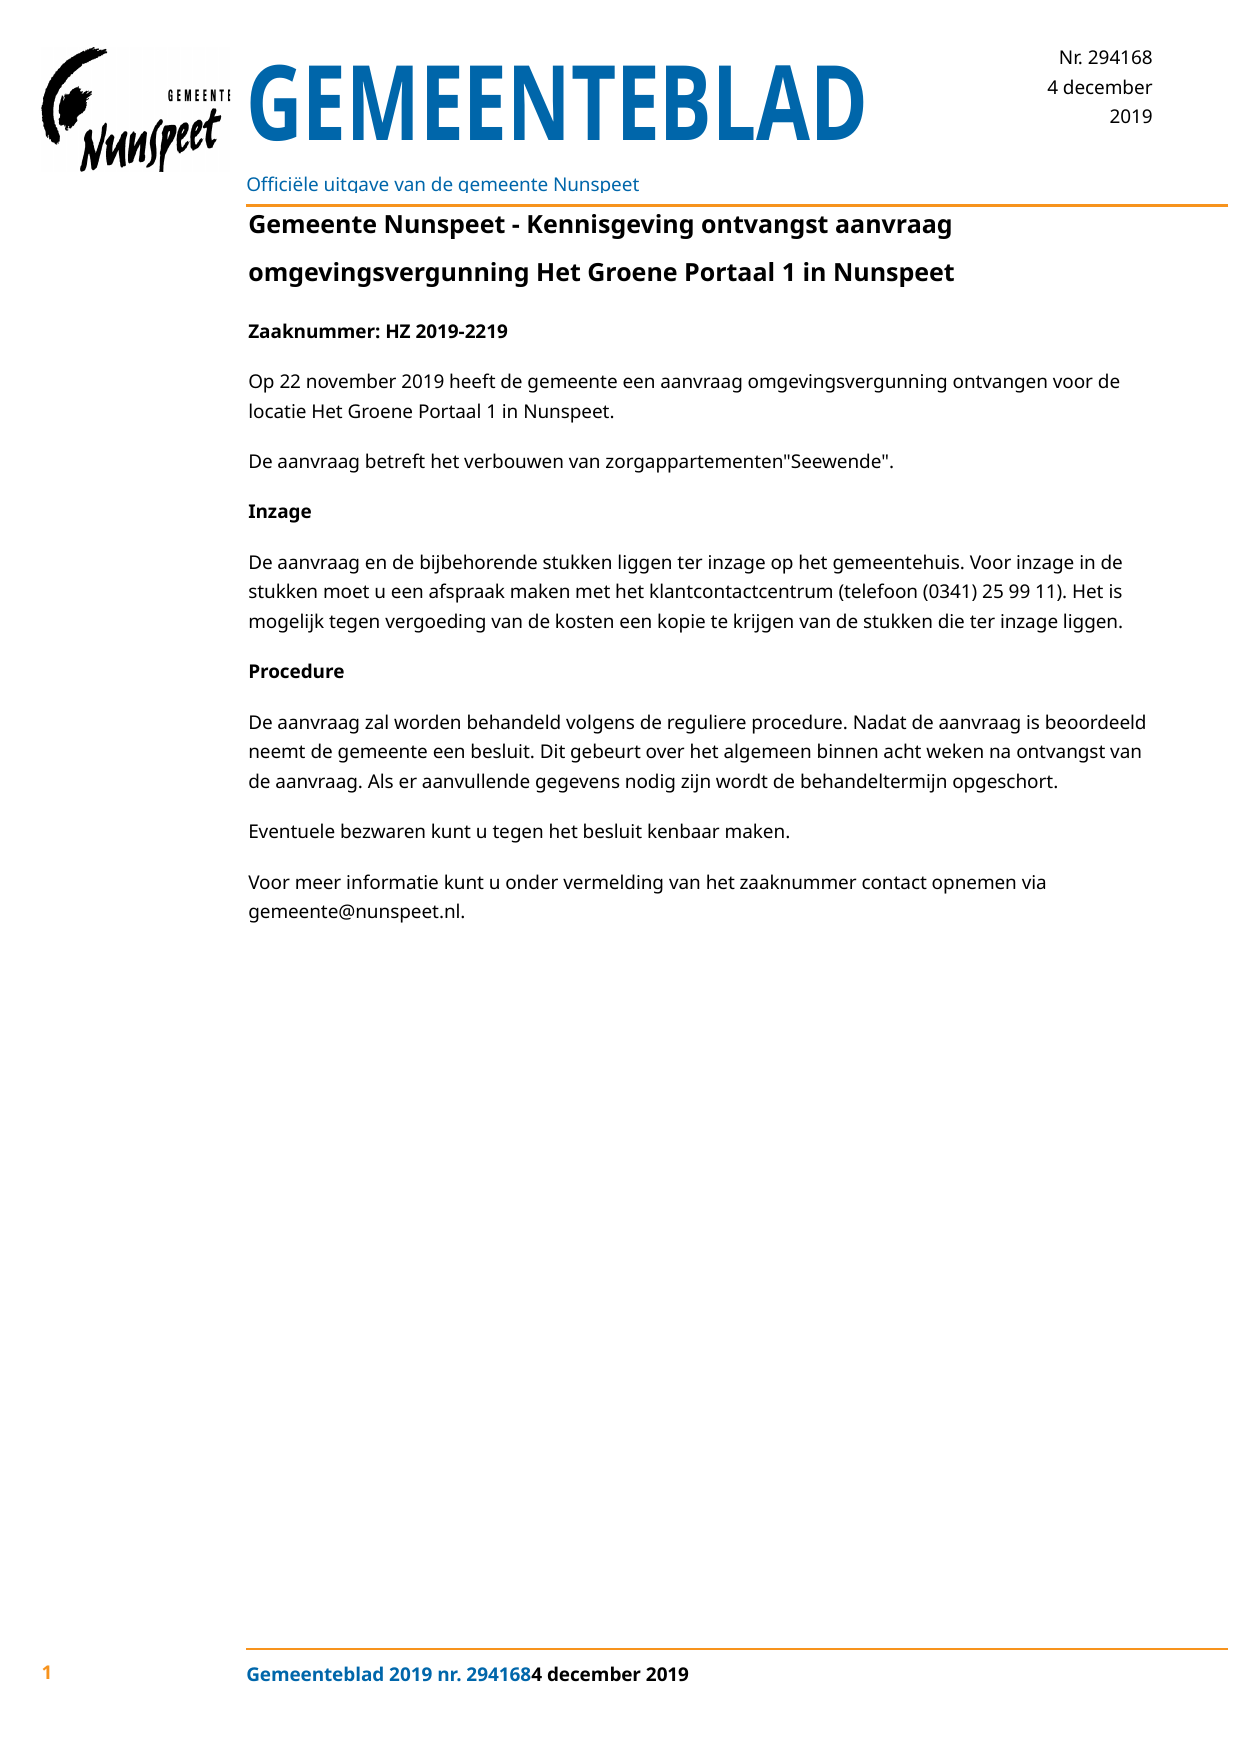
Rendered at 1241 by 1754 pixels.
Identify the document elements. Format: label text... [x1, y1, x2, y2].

text Procedure [248, 659, 1152, 684]
picture [41, 47, 231, 172]
text Op 22 november 2019 heeft de gemeente een aanvraag omgevingsvergunning ontvangen voor de locatie Het Groene Portaal 1 in Nunspeet. [248, 368, 1152, 424]
text De aanvraag betreft het verbouwen van zorgappartementen"Seewende". [248, 448, 1152, 474]
text Eventuele bezwaren kunt u tegen het besluit kenbaar maken. [248, 819, 1152, 844]
text De aanvraag en de bijbehorende stukken liggen ter inzage op het gemeentehuis. Voor inzage in de stukken moet u een afspraak maken met het klantcontactcentrum (telefoon (0341) 25 99 11). Het is mogelijk tegen vergoeding van de kosten een kopie te krijgen van de stukken die ter inzage liggen. [248, 549, 1152, 634]
text Gemeente Nunspeet - Kennisgeving ontvangst aanvraag omgevingsvergunning Het Groene Portaal 1 in Nunspeet [248, 207, 1152, 288]
text Inzage [248, 499, 1152, 524]
text De aanvraag zal worden behandeld volgens de reguliere procedure. Nadat de aanvraag is beoordeeld neemt de gemeente een besluit. Dit gebeurt over het algemeen binnen acht weken na ontvangst van de aanvraag. Als er aanvullende gegevens nodig zijn wordt de behandeltermijn opgeschort. [248, 709, 1152, 794]
text Voor meer informatie kunt u onder vermelding van het zaaknummer contact opnemen via gemeente@nunspeet.nl. [248, 869, 1152, 924]
text Zaaknummer: HZ 2019-2219 [248, 318, 1152, 344]
